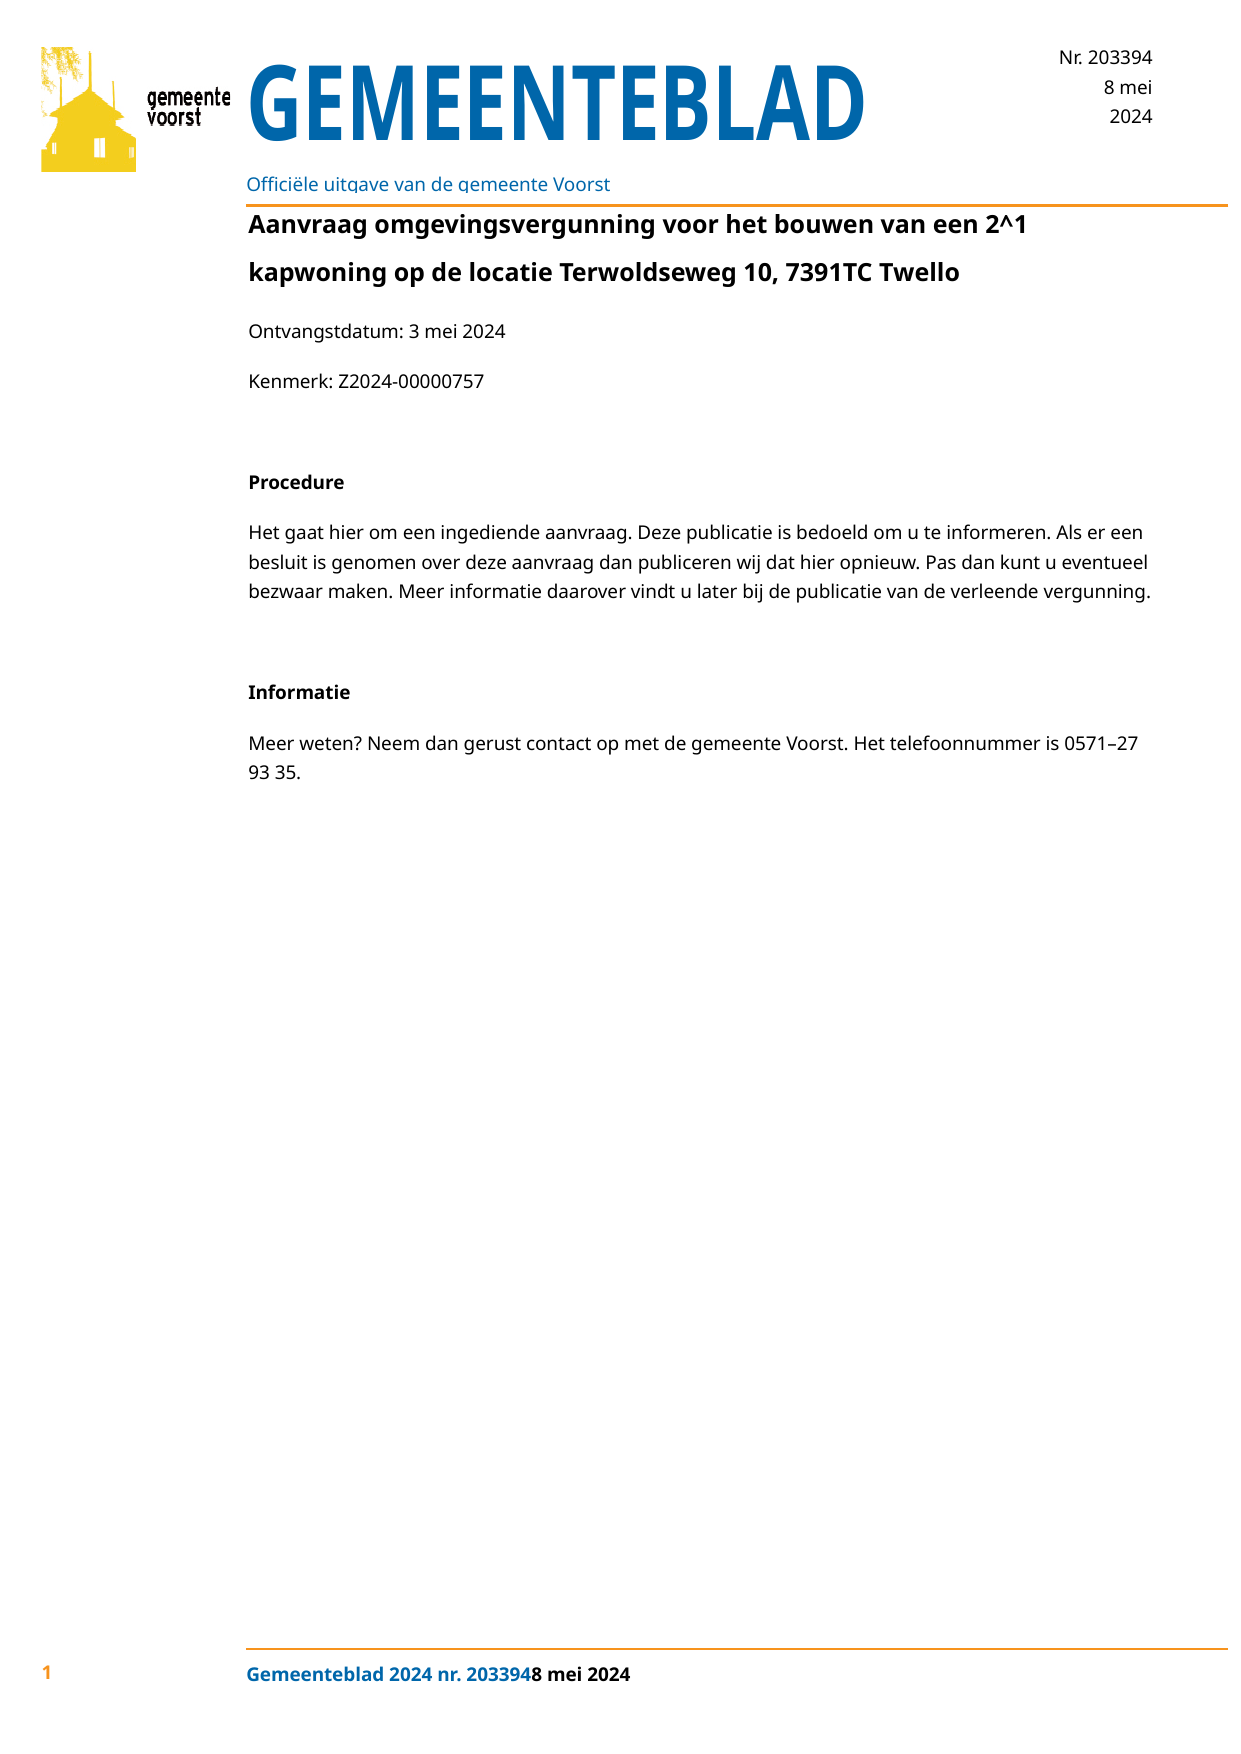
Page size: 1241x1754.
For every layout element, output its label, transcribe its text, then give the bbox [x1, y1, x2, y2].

text Informatie [248, 679, 1152, 705]
text Het gaat hier om een ingediende aanvraag. Deze publicatie is bedoeld om u te informeren. Als er een besluit is genomen over deze aanvraag dan publiceren wij dat hier opnieuw. Pas dan kunt u eventueel bezwaar maken. Meer informatie daarover vindt u later bij de publicatie van de verleende vergunning. [248, 519, 1152, 604]
picture [41, 47, 231, 172]
text Procedure [248, 469, 1152, 495]
text Ontvangstdatum: 3 mei 2024 [248, 318, 1152, 344]
text Meer weten? Neem dan gerust contact op met de gemeente Voorst. Het telefoonnummer is 0571–27 93 35. [248, 730, 1152, 785]
text Kenmerk: Z2024-00000757 [248, 368, 1152, 394]
text Aanvraag omgevingsvergunning voor het bouwen van een 2^1 kapwoning op de locatie Terwoldseweg 10, 7391TC Twello [248, 207, 1152, 288]
